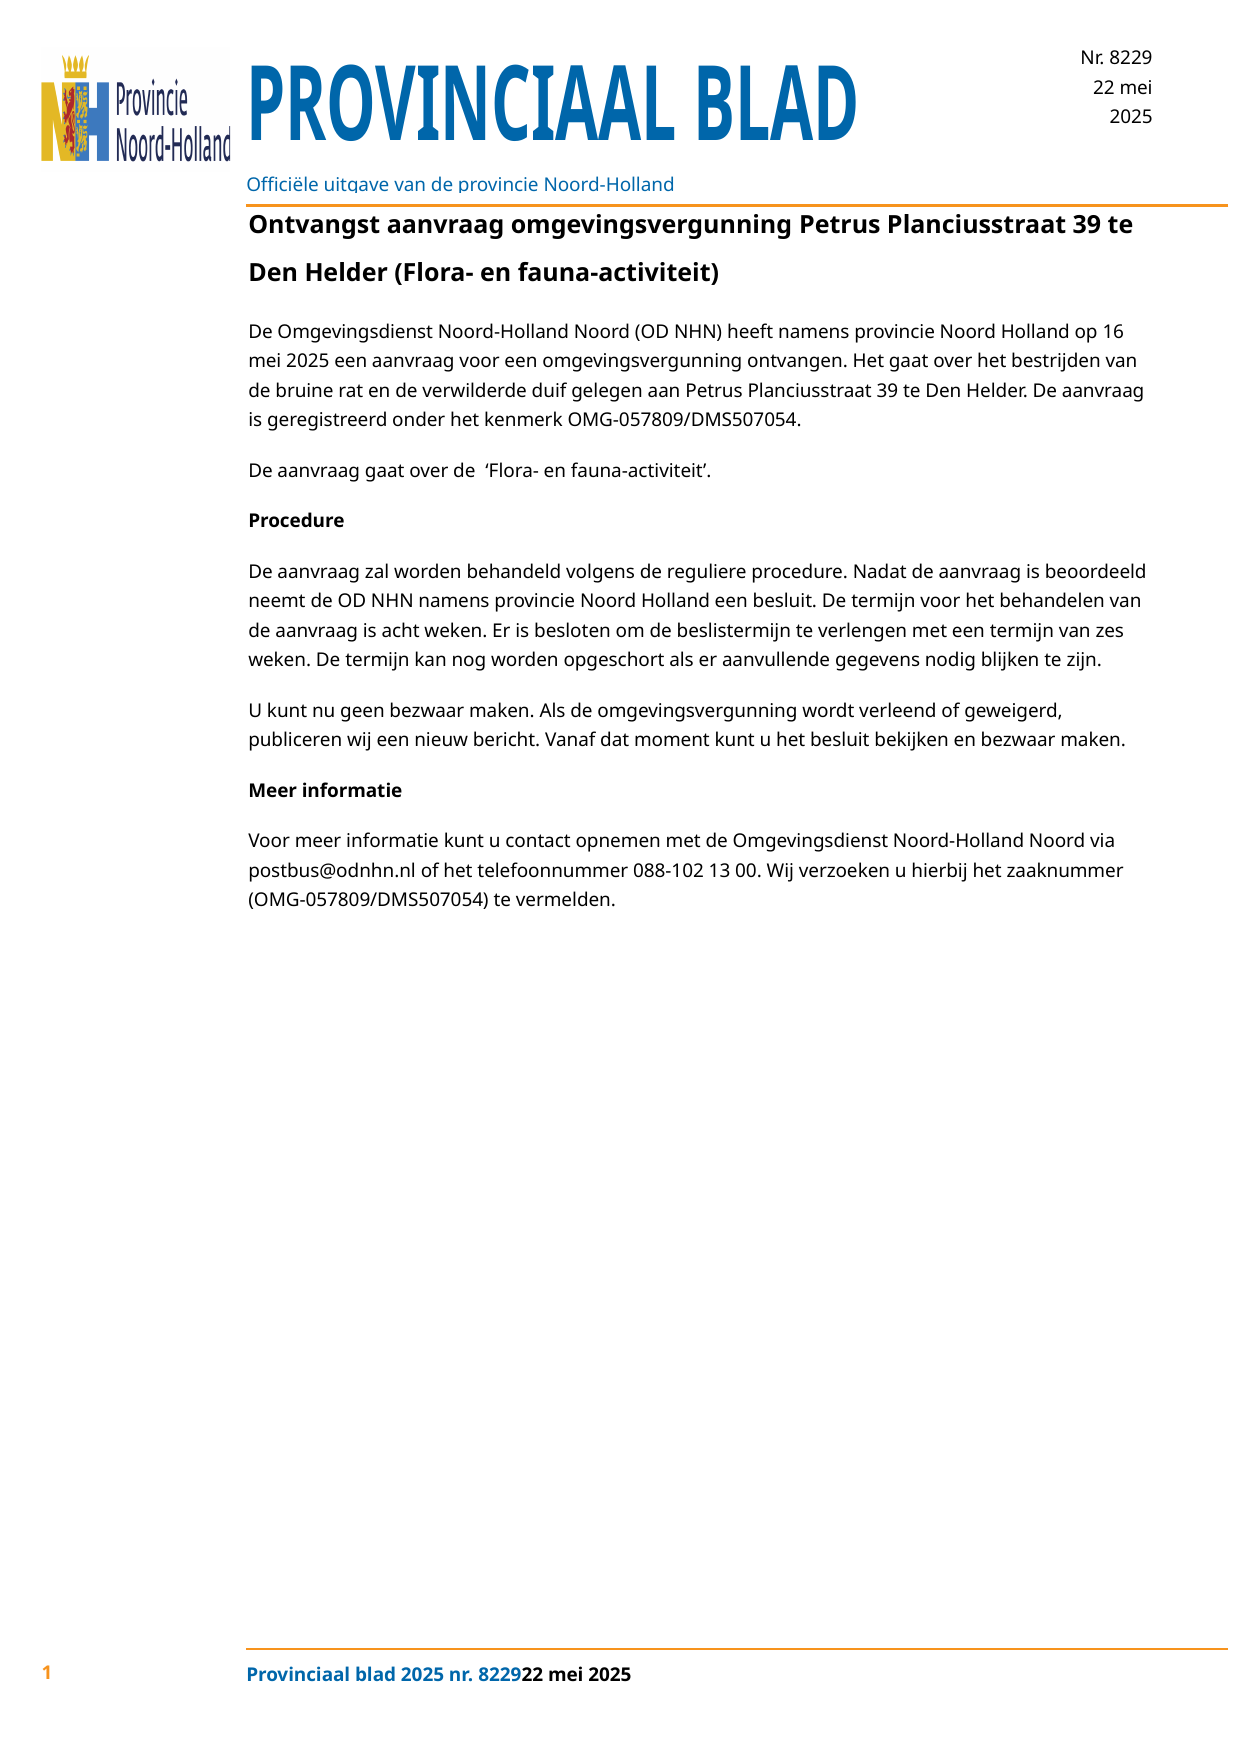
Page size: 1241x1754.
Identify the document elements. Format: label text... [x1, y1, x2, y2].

text Voor meer informatie kunt u contact opnemen met de Omgevingsdienst Noord-Holland Noord via postbus@odnhn.nl of het telefoonnummer 088-102 13 00. Wij verzoeken u hierbij het zaaknummer (OMG-057809/DMS507054) te vermelden. [248, 827, 1152, 912]
text U kunt nu geen bezwaar maken. Als de omgevingsvergunning wordt verleend of geweigerd, publiceren wij een nieuw bericht. Vanaf dat moment kunt u het besluit bekijken en bezwaar maken. [248, 697, 1152, 752]
text De aanvraag gaat over de ‘Flora- en fauna-activiteit’. [248, 457, 1152, 483]
text Meer informatie [248, 777, 1152, 803]
text Procedure [248, 507, 1152, 533]
text De Omgevingsdienst Noord-Holland Noord (OD NHN) heeft namens provincie Noord Holland op 16 mei 2025 een aanvraag voor een omgevingsvergunning ontvangen. Het gaat over het bestrijden van de bruine rat en de verwilderde duif gelegen aan Petrus Planciusstraat 39 te Den Helder. De aanvraag is geregistreerd onder het kenmerk OMG-057809/DMS507054. [248, 318, 1152, 432]
text Ontvangst aanvraag omgevingsvergunning Petrus Planciusstraat 39 te Den Helder (Flora- en fauna-activiteit) [248, 207, 1152, 288]
picture [41, 47, 231, 172]
text De aanvraag zal worden behandeld volgens de reguliere procedure. Nadat de aanvraag is beoordeeld neemt de OD NHN namens provincie Noord Holland een besluit. De termijn voor het behandelen van de aanvraag is acht weken. Er is besloten om de beslistermijn te verlengen met een termijn van zes weken. De termijn kan nog worden opgeschort als er aanvullende gegevens nodig blijken te zijn. [248, 558, 1152, 672]
